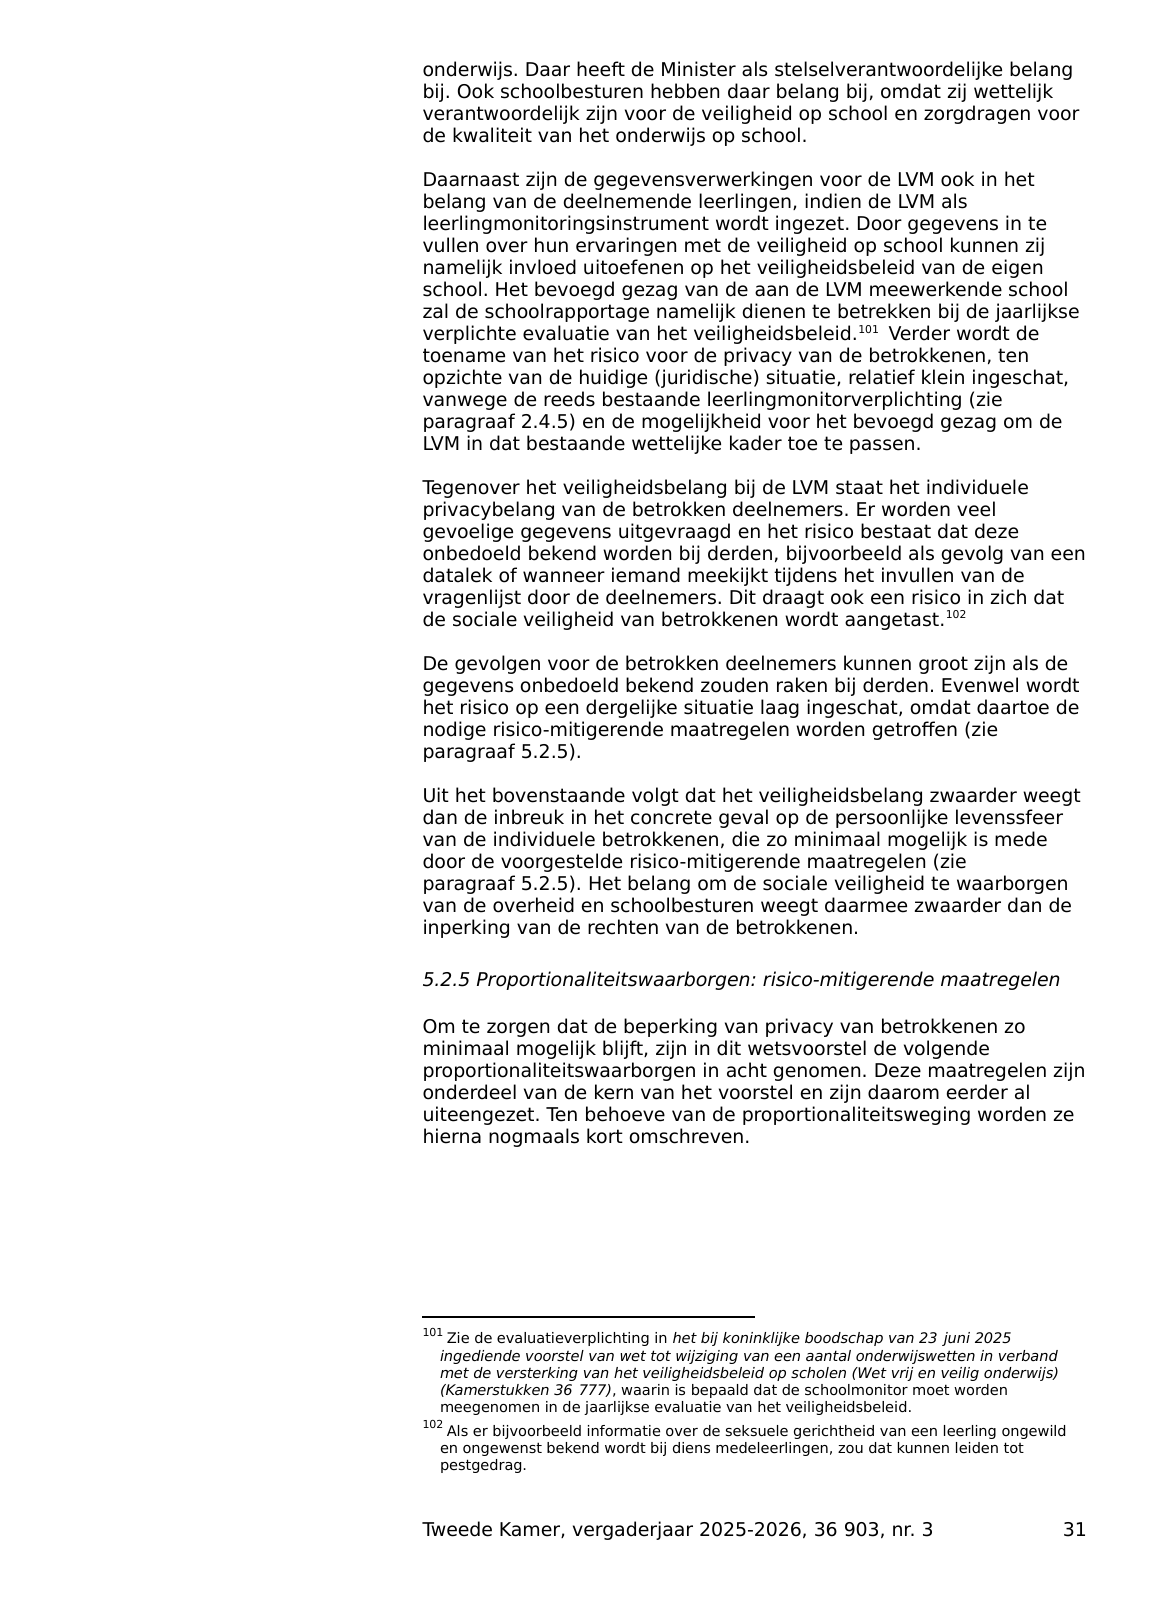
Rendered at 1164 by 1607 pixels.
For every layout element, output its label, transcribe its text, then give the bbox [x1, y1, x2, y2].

subtitle 5.2.5 Proportionaliteitswaarborgen: risico-mitigerende maatregelen [422, 969, 1087, 991]
text onderwijs. Daar heeft de Minister als stelselverantwoordelijke belang bij. Ook schoolbesturen hebben daar belang bij, omdat zij wettelijk verantwoordelijk zijn voor de veiligheid op school en zorgdragen voor de kwaliteit van het onderwijs op school. [422, 59, 1087, 147]
text Zie de evaluatieverplichting in het bij koninklijke boodschap van 23 juni 2025 ingediende voorstel van wet tot wijziging van een aantal onderwijswetten in verband met de versterking van het veiligheidsbeleid op scholen (Wet vrij en veilig onderwijs) (Kamerstukken 36 777), waarin is bepaald dat de schoolmonitor moet worden meegenomen in de jaarlijkse evaluatie van het veiligheidsbeleid. [422, 1326, 1087, 1416]
text De gevolgen voor de betrokken deelnemers kunnen groot zijn als de gegevens onbedoeld bekend zouden raken bij derden. Evenwel wordt het risico op een dergelijke situatie laag ingeschat, omdat daartoe de nodige risico-mitigerende maatregelen worden getroffen (zie paragraaf 5.2.5). [422, 653, 1087, 763]
text Als er bijvoorbeeld informatie over de seksuele gerichtheid van een leerling ongewild en ongewenst bekend wordt bij diens medeleerlingen, zou dat kunnen leiden tot pestgedrag. [422, 1418, 1087, 1474]
text Om te zorgen dat de beperking van privacy van betrokkenen zo minimaal mogelijk blijft, zijn in dit wetsvoorstel de volgende proportionaliteitswaarborgen in acht genomen. Deze maatregelen zijn onderdeel van de kern van het voorstel en zijn daarom eerder al uiteengezet. Ten behoeve van de proportionaliteitsweging worden ze hierna nogmaals kort omschreven. [422, 1016, 1087, 1148]
text Uit het bovenstaande volgt dat het veiligheidsbelang zwaarder weegt dan de inbreuk in het concrete geval op de persoonlijke levenssfeer van de individuele betrokkenen, die zo minimaal mogelijk is mede door de voorgestelde risico-mitigerende maatregelen (zie paragraaf 5.2.5). Het belang om de sociale veiligheid te waarborgen van de overheid en schoolbesturen weegt daarmee zwaarder dan de inperking van de rechten van de betrokkenen. [422, 785, 1087, 939]
text Daarnaast zijn de gegevensverwerkingen voor de LVM ook in het belang van de deelnemende leerlingen, indien de LVM als leerlingmonitoringsinstrument wordt ingezet. Door gegevens in te vullen over hun ervaringen met de veiligheid op school kunnen zij namelijk invloed uitoefenen op het veiligheidsbeleid van de eigen school. Het bevoegd gezag van de aan de LVM meewerkende school zal de schoolrapportage namelijk dienen te betrekken bij de jaarlijkse verplichte evaluatie van het veiligheidsbeleid. Verder wordt de toename van het risico voor de privacy van de betrokkenen, ten opzichte van de huidige (juridische) situatie, relatief klein ingeschat, vanwege de reeds bestaande leerlingmonitorverplichting (zie paragraaf 2.4.5) en de mogelijkheid voor het bevoegd gezag om de LVM in dat bestaande wettelijke kader toe te passen. [422, 169, 1087, 455]
text Tegenover het veiligheidsbelang bij de LVM staat het individuele privacybelang van de betrokken deelnemers. Er worden veel gevoelige gegevens uitgevraagd en het risico bestaat dat deze onbedoeld bekend worden bij derden, bijvoorbeeld als gevolg van een datalek of wanneer iemand meekijkt tijdens het invullen van de vragenlijst door de deelnemers. Dit draagt ook een risico in zich dat de sociale veiligheid van betrokkenen wordt aangetast. [422, 477, 1087, 631]
